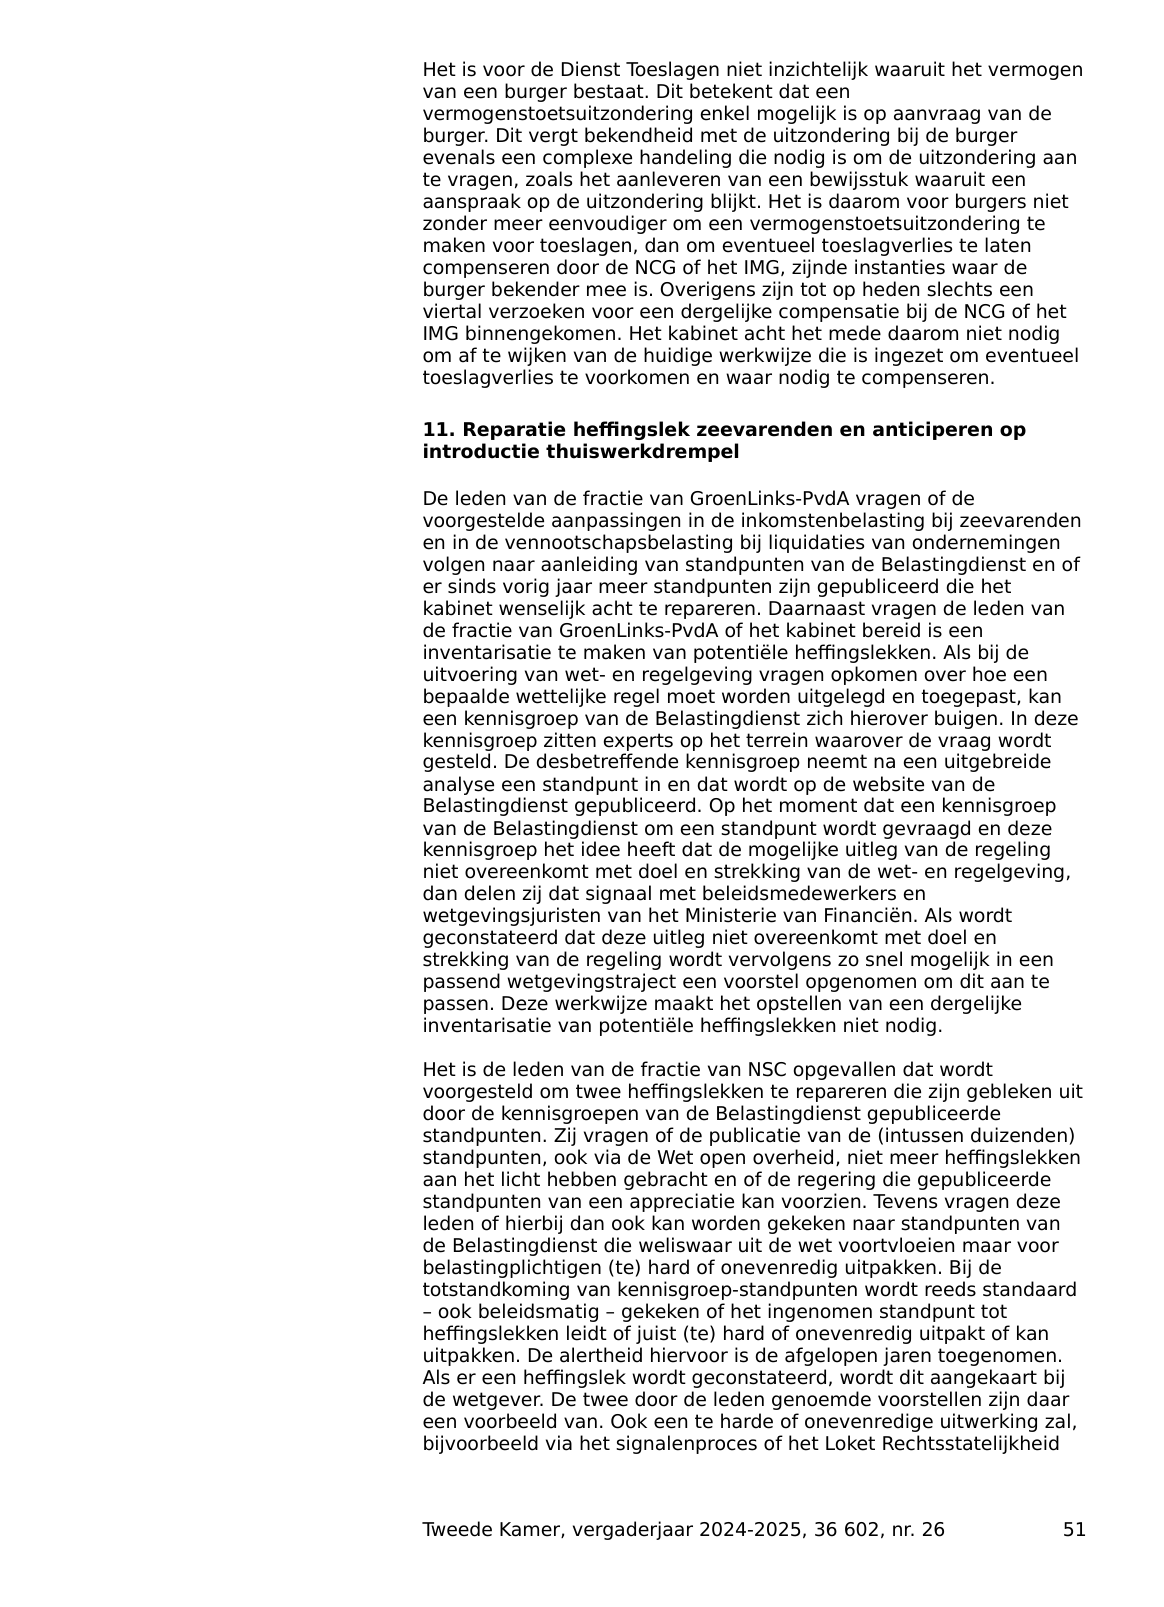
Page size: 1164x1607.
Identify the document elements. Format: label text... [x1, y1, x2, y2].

text Het is de leden van de fractie van NSC opgevallen dat wordt voorgesteld om twee heffingslekken te repareren die zijn gebleken uit door de kennisgroepen van de Belastingdienst gepubliceerde standpunten. Zij vragen of de publicatie van de (intussen duizenden) standpunten, ook via de Wet open overheid, niet meer heffingslekken aan het licht hebben gebracht en of de regering die gepubliceerde standpunten van een appreciatie kan voorzien. Tevens vragen deze leden of hierbij dan ook kan worden gekeken naar standpunten van de Belastingdienst die weliswaar uit de wet voortvloeien maar voor belastingplichtigen (te) hard of onevenredig uitpakken. Bij de totstandkoming van kennisgroep-standpunten wordt reeds standaard – ook beleidsmatig – gekeken of het ingenomen standpunt tot heffingslekken leidt of juist (te) hard of onevenredig uitpakt of kan uitpakken. De alertheid hiervoor is de afgelopen jaren toegenomen. Als er een heffingslek wordt geconstateerd, wordt dit aangekaart bij de wetgever. De twee door de leden genoemde voorstellen zijn daar een voorbeeld van. Ook een te harde of onevenredige uitwerking zal, bijvoorbeeld via het signalenproces of het Loket Rechtsstatelijkheid [422, 1059, 1087, 1455]
text De leden van de fractie van GroenLinks-PvdA vragen of de voorgestelde aanpassingen in de inkomstenbelasting bij zeevarenden en in de vennootschapsbelasting bij liquidaties van ondernemingen volgen naar aanleiding van standpunten van de Belastingdienst en of er sinds vorig jaar meer standpunten zijn gepubliceerd die het kabinet wenselijk acht te repareren. Daarnaast vragen de leden van de fractie van GroenLinks-PvdA of het kabinet bereid is een inventarisatie te maken van potentiële heffingslekken. Als bij de uitvoering van wet- en regelgeving vragen opkomen over hoe een bepaalde wettelijke regel moet worden uitgelegd en toegepast, kan een kennisgroep van de Belastingdienst zich hierover buigen. In deze kennisgroep zitten experts op het terrein waarover de vraag wordt gesteld. De desbetreffende kennisgroep neemt na een uitgebreide analyse een standpunt in en dat wordt op de website van de Belastingdienst gepubliceerd. Op het moment dat een kennisgroep van de Belastingdienst om een standpunt wordt gevraagd en deze kennisgroep het idee heeft dat de mogelijke uitleg van de regeling niet overeenkomt met doel en strekking van de wet- en regelgeving, dan delen zij dat signaal met beleidsmedewerkers en wetgevingsjuristen van het Ministerie van Financiën. Als wordt geconstateerd dat deze uitleg niet overeenkomt met doel en strekking van de regeling wordt vervolgens zo snel mogelijk in een passend wetgevingstraject een voorstel opgenomen om dit aan te passen. Deze werkwijze maakt het opstellen van een dergelijke inventarisatie van potentiële heffingslekken niet nodig. [422, 488, 1087, 1037]
subtitle 11. Reparatie heffingslek zeevarenden en anticiperen op introductie thuiswerkdrempel [422, 419, 1087, 463]
text Het is voor de Dienst Toeslagen niet inzichtelijk waaruit het vermogen van een burger bestaat. Dit betekent dat een vermogenstoetsuitzondering enkel mogelijk is op aanvraag van de burger. Dit vergt bekendheid met de uitzondering bij de burger evenals een complexe handeling die nodig is om de uitzondering aan te vragen, zoals het aanleveren van een bewijsstuk waaruit een aanspraak op de uitzondering blijkt. Het is daarom voor burgers niet zonder meer eenvoudiger om een vermogenstoetsuitzondering te maken voor toeslagen, dan om eventueel toeslagverlies te laten compenseren door de NCG of het IMG, zijnde instanties waar de burger bekender mee is. Overigens zijn tot op heden slechts een viertal verzoeken voor een dergelijke compensatie bij de NCG of het IMG binnengekomen. Het kabinet acht het mede daarom niet nodig om af te wijken van de huidige werkwijze die is ingezet om eventueel toeslagverlies te voorkomen en waar nodig te compenseren. [422, 59, 1087, 389]
